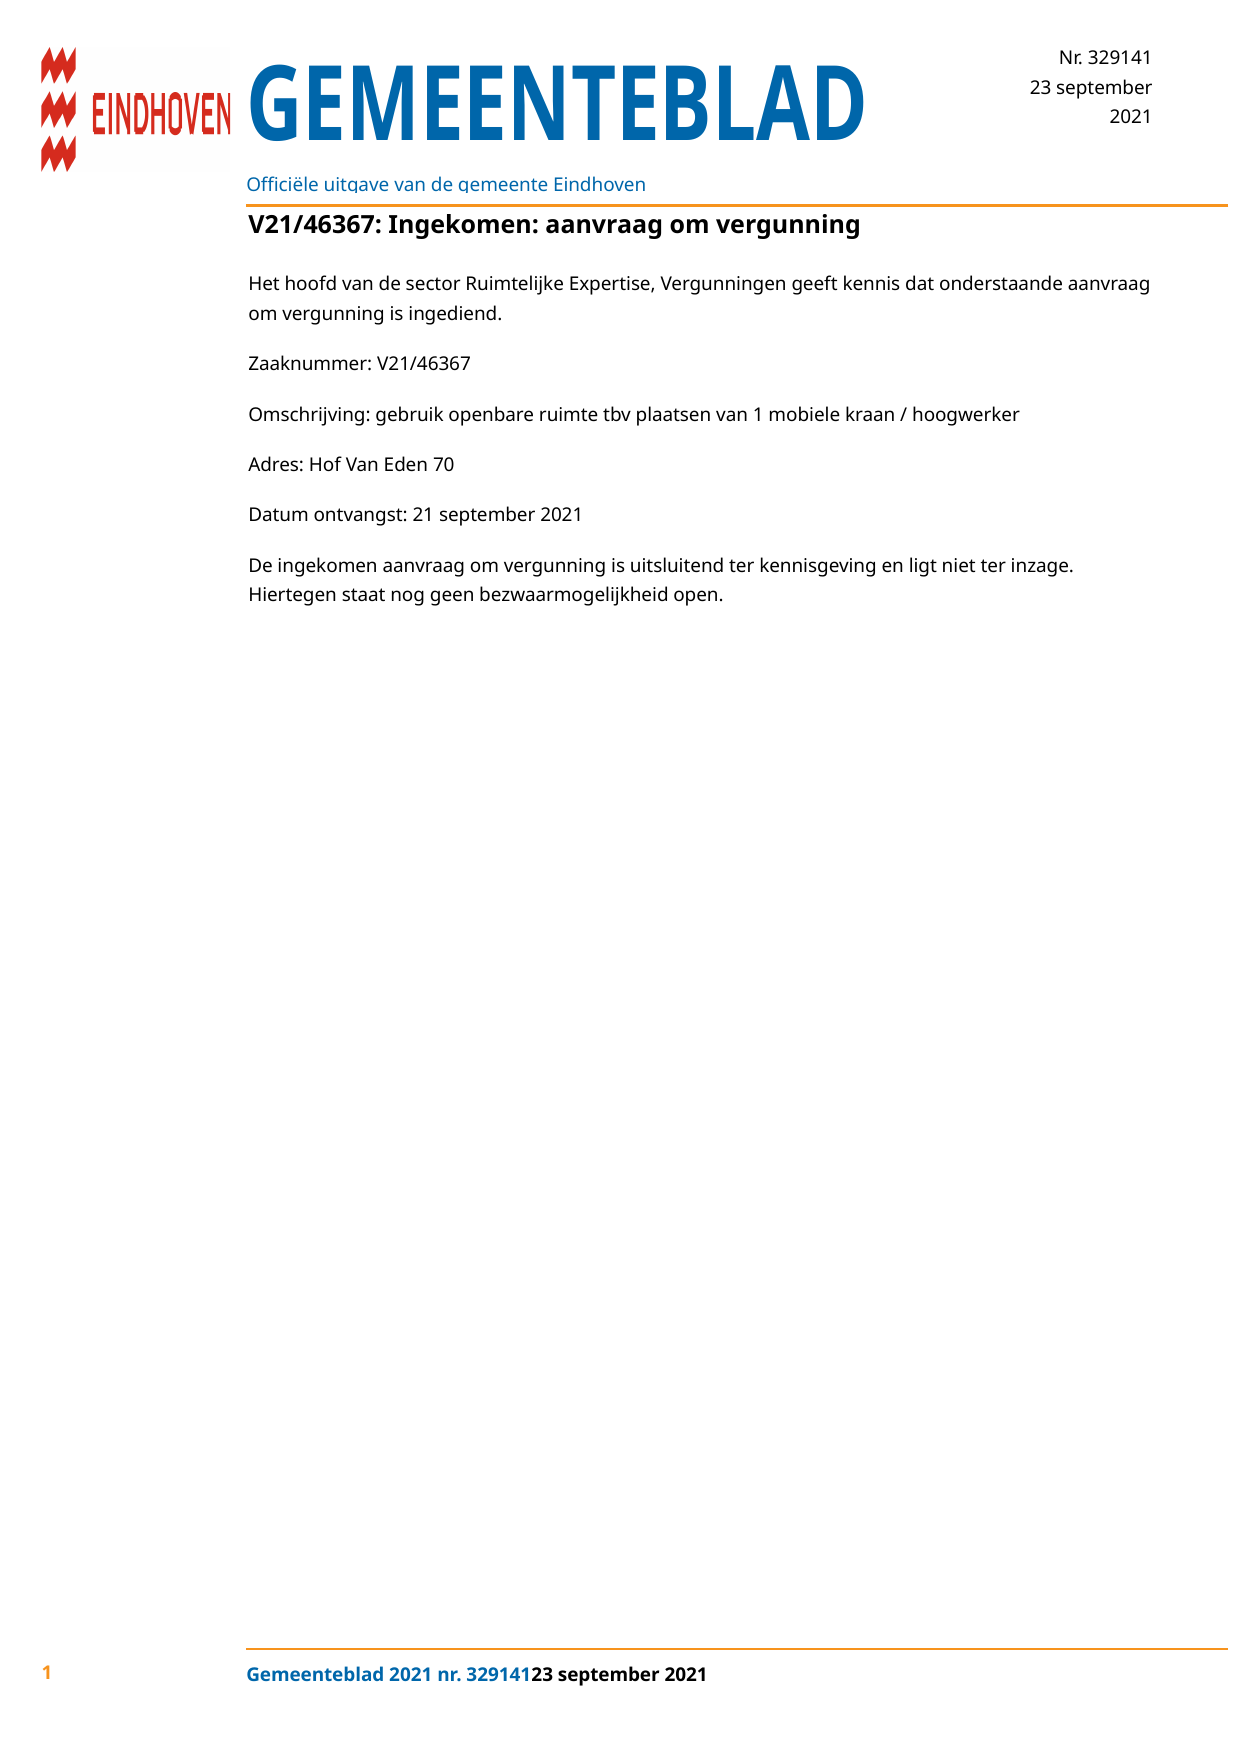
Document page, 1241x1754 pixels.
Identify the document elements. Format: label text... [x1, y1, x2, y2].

text Omschrijving: gebruik openbare ruimte tbv plaatsen van 1 mobiele kraan / hoogwerker [248, 401, 1152, 426]
text De ingekomen aanvraag om vergunning is uitsluitend ter kennisgeving en ligt niet ter inzage. Hiertegen staat nog geen bezwaarmogelijkheid open. [248, 552, 1152, 607]
picture [41, 47, 231, 172]
text Het hoofd van de sector Ruimtelijke Expertise, Vergunningen geeft kennis dat onderstaande aanvraag om vergunning is ingediend. [248, 270, 1152, 326]
text Zaaknummer: V21/46367 [248, 350, 1152, 376]
text Datum ontvangst: 21 september 2021 [248, 502, 1152, 527]
text V21/46367: Ingekomen: aanvraag om vergunning [248, 207, 1152, 241]
text Adres: Hof Van Eden 70 [248, 451, 1152, 477]
